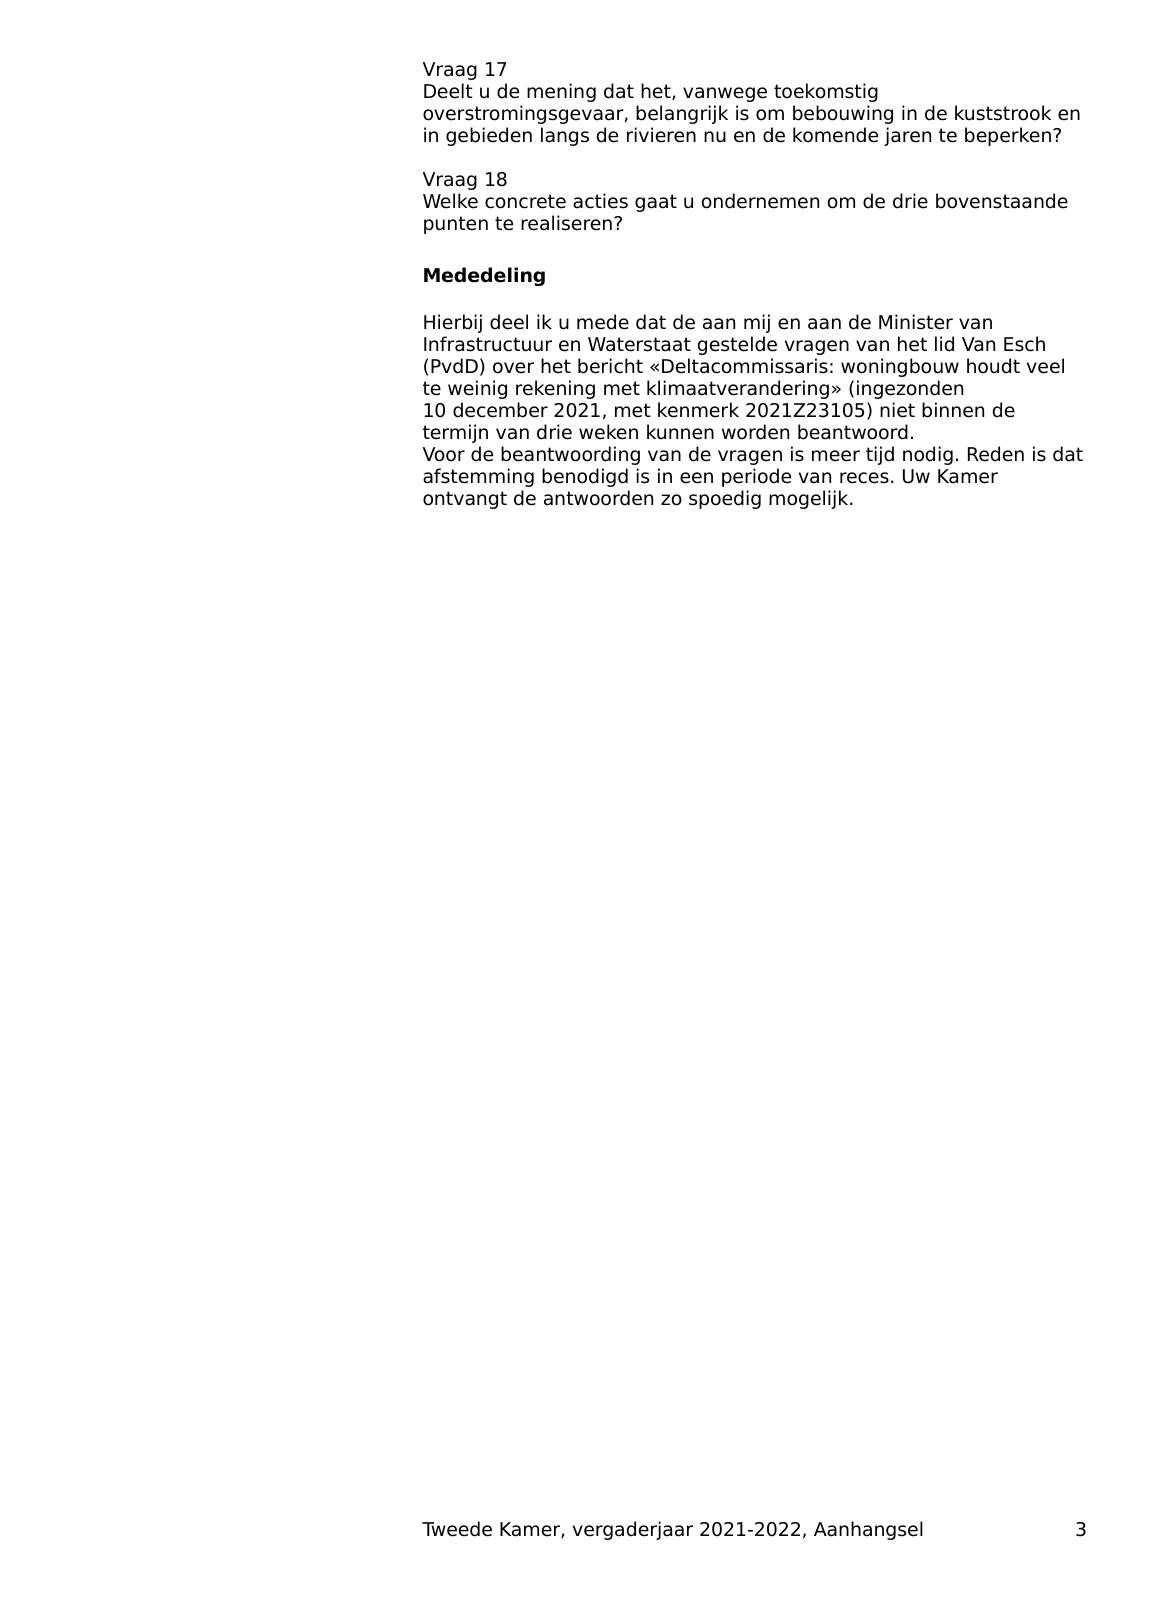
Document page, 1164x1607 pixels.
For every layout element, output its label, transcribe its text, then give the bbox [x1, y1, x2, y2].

text Voor de beantwoording van de vragen is meer tijd nodig. Reden is dat afstemming benodigd is in een periode van reces. Uw Kamer ontvangt de antwoorden zo spoedig mogelijk. [422, 444, 1087, 510]
text Hierbij deel ik u mede dat de aan mij en aan de Minister van Infrastructuur en Waterstaat gestelde vragen van het lid Van Esch (PvdD) over het bericht «Deltacommissaris: woningbouw houdt veel te weinig rekening met klimaatverandering» (ingezonden 10 december 2021, met kenmerk 2021Z23105) niet binnen de termijn van drie weken kunnen worden beantwoord. [422, 312, 1087, 444]
text Vraag 18 [422, 169, 1087, 191]
text Welke concrete acties gaat u ondernemen om de drie bovenstaande punten te realiseren? [422, 191, 1087, 235]
text Vraag 17 [422, 59, 1087, 81]
subtitle Mededeling [422, 265, 1087, 287]
text Deelt u de mening dat het, vanwege toekomstig overstromingsgevaar, belangrijk is om bebouwing in de kuststrook en in gebieden langs de rivieren nu en de komende jaren te beperken? [422, 81, 1087, 147]
